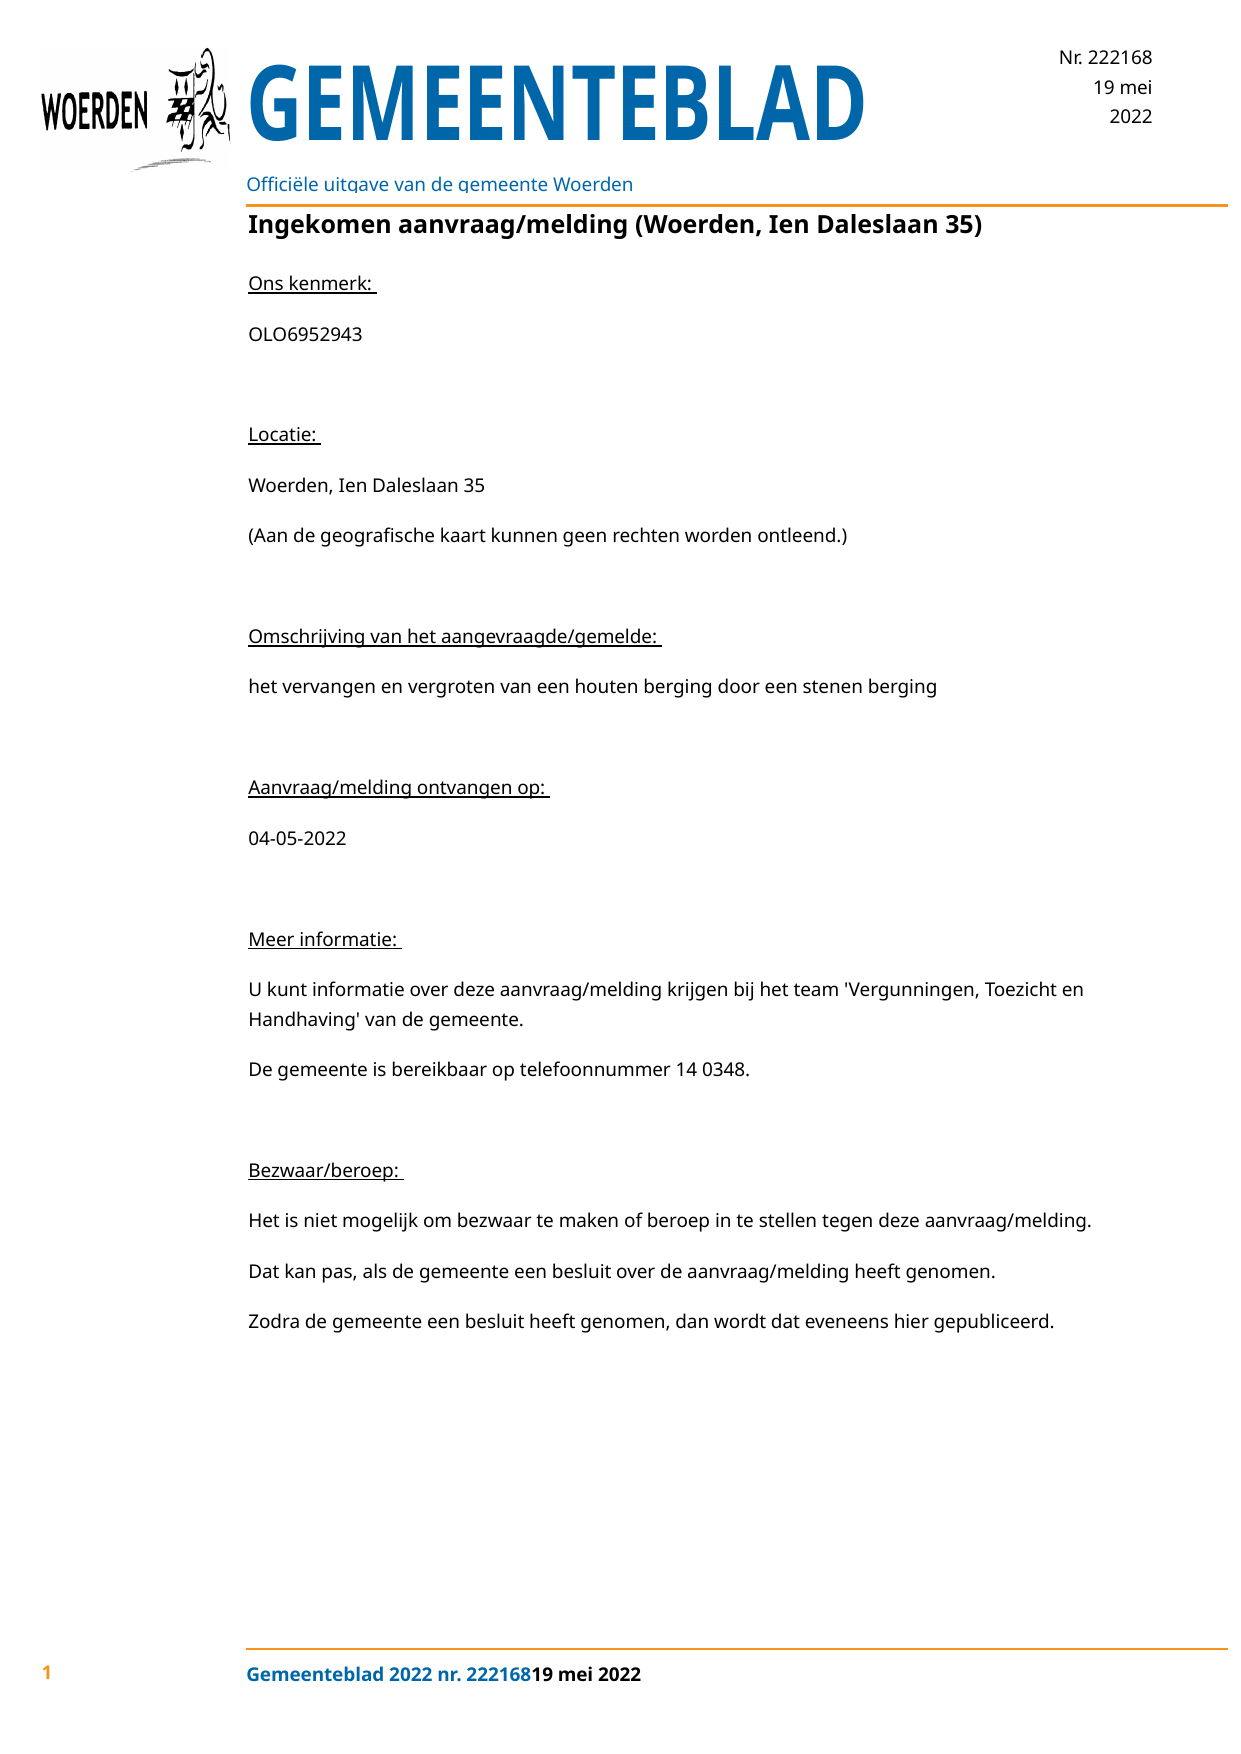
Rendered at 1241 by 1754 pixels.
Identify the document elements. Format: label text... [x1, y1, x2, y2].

text Ons kenmerk: [248, 270, 1152, 296]
text 04-05-2022 [248, 825, 1152, 851]
text Aanvraag/melding ontvangen op: [248, 774, 1152, 800]
text Locatie: [248, 422, 1152, 447]
text Meer informatie: [248, 926, 1152, 951]
picture [41, 47, 231, 172]
text OLO6952943 [248, 321, 1152, 346]
text Bezwaar/beroep: [248, 1157, 1152, 1183]
text Zodra de gemeente een besluit heeft genomen, dan wordt dat eveneens hier gepubliceerd. [248, 1308, 1152, 1334]
text Ingekomen aanvraag/melding (Woerden, Ien Daleslaan 35) [248, 207, 1152, 241]
text Omschrijving van het aangevraagde/gemelde: [248, 623, 1152, 649]
text De gemeente is bereikbaar op telefoonnummer 14 0348. [248, 1056, 1152, 1082]
text (Aan de geografische kaart kunnen geen rechten worden ontleend.) [248, 522, 1152, 548]
text Woerden, Ien Daleslaan 35 [248, 472, 1152, 498]
text Het is niet mogelijk om bezwaar te maken of beroep in te stellen tegen deze aanvraag/melding. [248, 1207, 1152, 1233]
text het vervangen en vergroten van een houten berging door een stenen berging [248, 674, 1152, 699]
text Dat kan pas, als de gemeente een besluit over de aanvraag/melding heeft genomen. [248, 1258, 1152, 1283]
text U kunt informatie over deze aanvraag/melding krijgen bij het team 'Vergunningen, Toezicht en Handhaving' van de gemeente. [248, 976, 1152, 1031]
